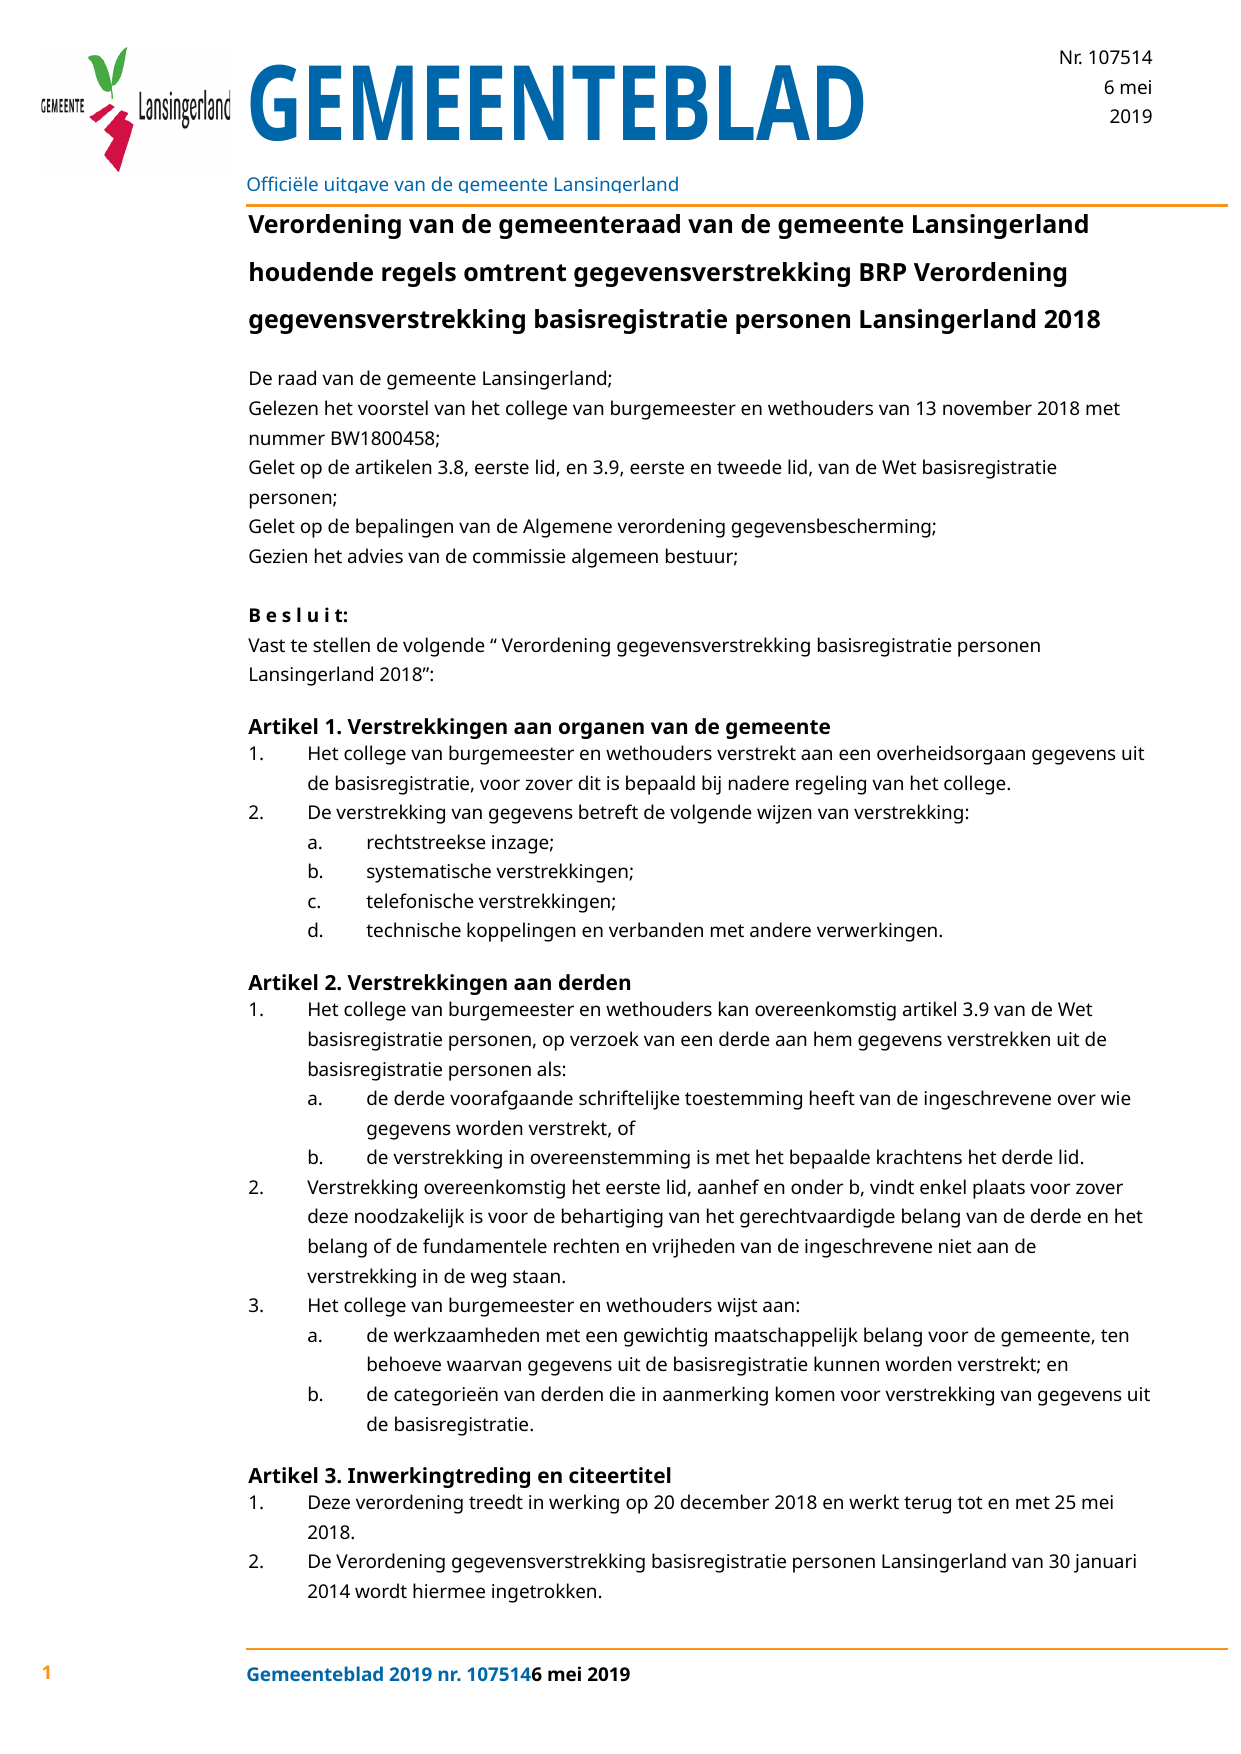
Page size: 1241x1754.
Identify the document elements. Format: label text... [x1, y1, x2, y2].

list Deze verordening treedt in werking op 20 december 2018 en werkt terug tot en met 25 mei 2018. [248, 1489, 1152, 1545]
list Het college van burgemeester en wethouders wijst aan: [248, 1292, 1152, 1318]
text Gelezen het voorstel van het college van burgemeester en wethouders van 13 november 2018 met nummer BW1800458; [248, 395, 1152, 450]
text Vast te stellen de volgende “ Verordening gegevensverstrekking basisregistratie personen Lansingerland 2018”: [248, 632, 1152, 687]
text De raad van de gemeente Lansingerland; [248, 366, 1152, 391]
text Artikel 1. Verstrekkingen aan organen van de gemeente [248, 712, 1152, 740]
list de derde voorafgaande schriftelijke toestemming heeft van de ingeschrevene over wie gegevens worden verstrekt, of [307, 1085, 1152, 1141]
text Gezien het advies van de commissie algemeen bestuur; [248, 543, 1152, 569]
list De verstrekking van gegevens betreft de volgende wijzen van verstrekking: [248, 799, 1152, 825]
list systematische verstrekkingen; [307, 858, 1152, 884]
text Verordening van de gemeenteraad van de gemeente Lansingerland houdende regels omtrent gegevensverstrekking BRP Verordening gegevensverstrekking basisregistratie personen Lansingerland 2018 [248, 207, 1152, 336]
list de werkzaamheden met een gewichtig maatschappelijk belang voor de gemeente, ten behoeve waarvan gegevens uit de basisregistratie kunnen worden verstrekt; en [307, 1322, 1152, 1377]
text Artikel 3. Inwerkingtreding en citeertitel [248, 1461, 1152, 1489]
picture [41, 47, 231, 172]
list De Verordening gegevensverstrekking basisregistratie personen Lansingerland van 30 januari 2014 wordt hiermee ingetrokken. [248, 1549, 1152, 1604]
list rechtstreekse inzage; [307, 829, 1152, 855]
list Het college van burgemeester en wethouders kan overeenkomstig artikel 3.9 van de Wet basisregistratie personen, op verzoek van een derde aan hem gegevens verstrekken uit de basisregistratie personen als: [248, 997, 1152, 1081]
list de categorieën van derden die in aanmerking komen voor verstrekking van gegevens uit de basisregistratie. [307, 1381, 1152, 1436]
list Verstrekking overeenkomstig het eerste lid, aanhef en onder b, vindt enkel plaats voor zover deze noodzakelijk is voor de behartiging van het gerechtvaardigde belang van de derde en het belang of de fundamentele rechten en vrijheden van de ingeschrevene niet aan de verstrekking in de weg staan. [248, 1174, 1152, 1288]
text Artikel 2. Verstrekkingen aan derden [248, 968, 1152, 997]
list telefonische verstrekkingen; [307, 888, 1152, 914]
text B e s l u i t: [248, 602, 1152, 628]
text Gelet op de artikelen 3.8, eerste lid, en 3.9, eerste en tweede lid, van de Wet basisregistratie personen; [248, 454, 1152, 509]
text Gelet op de bepalingen van de Algemene verordening gegevensbescherming; [248, 513, 1152, 539]
list technische koppelingen en verbanden met andere verwerkingen. [307, 918, 1152, 943]
list Het college van burgemeester en wethouders verstrekt aan een overheidsorgaan gegevens uit de basisregistratie, voor zover dit is bepaald bij nadere regeling van het college. [248, 740, 1152, 796]
list de verstrekking in overeenstemming is met het bepaalde krachtens het derde lid. [307, 1144, 1152, 1170]
